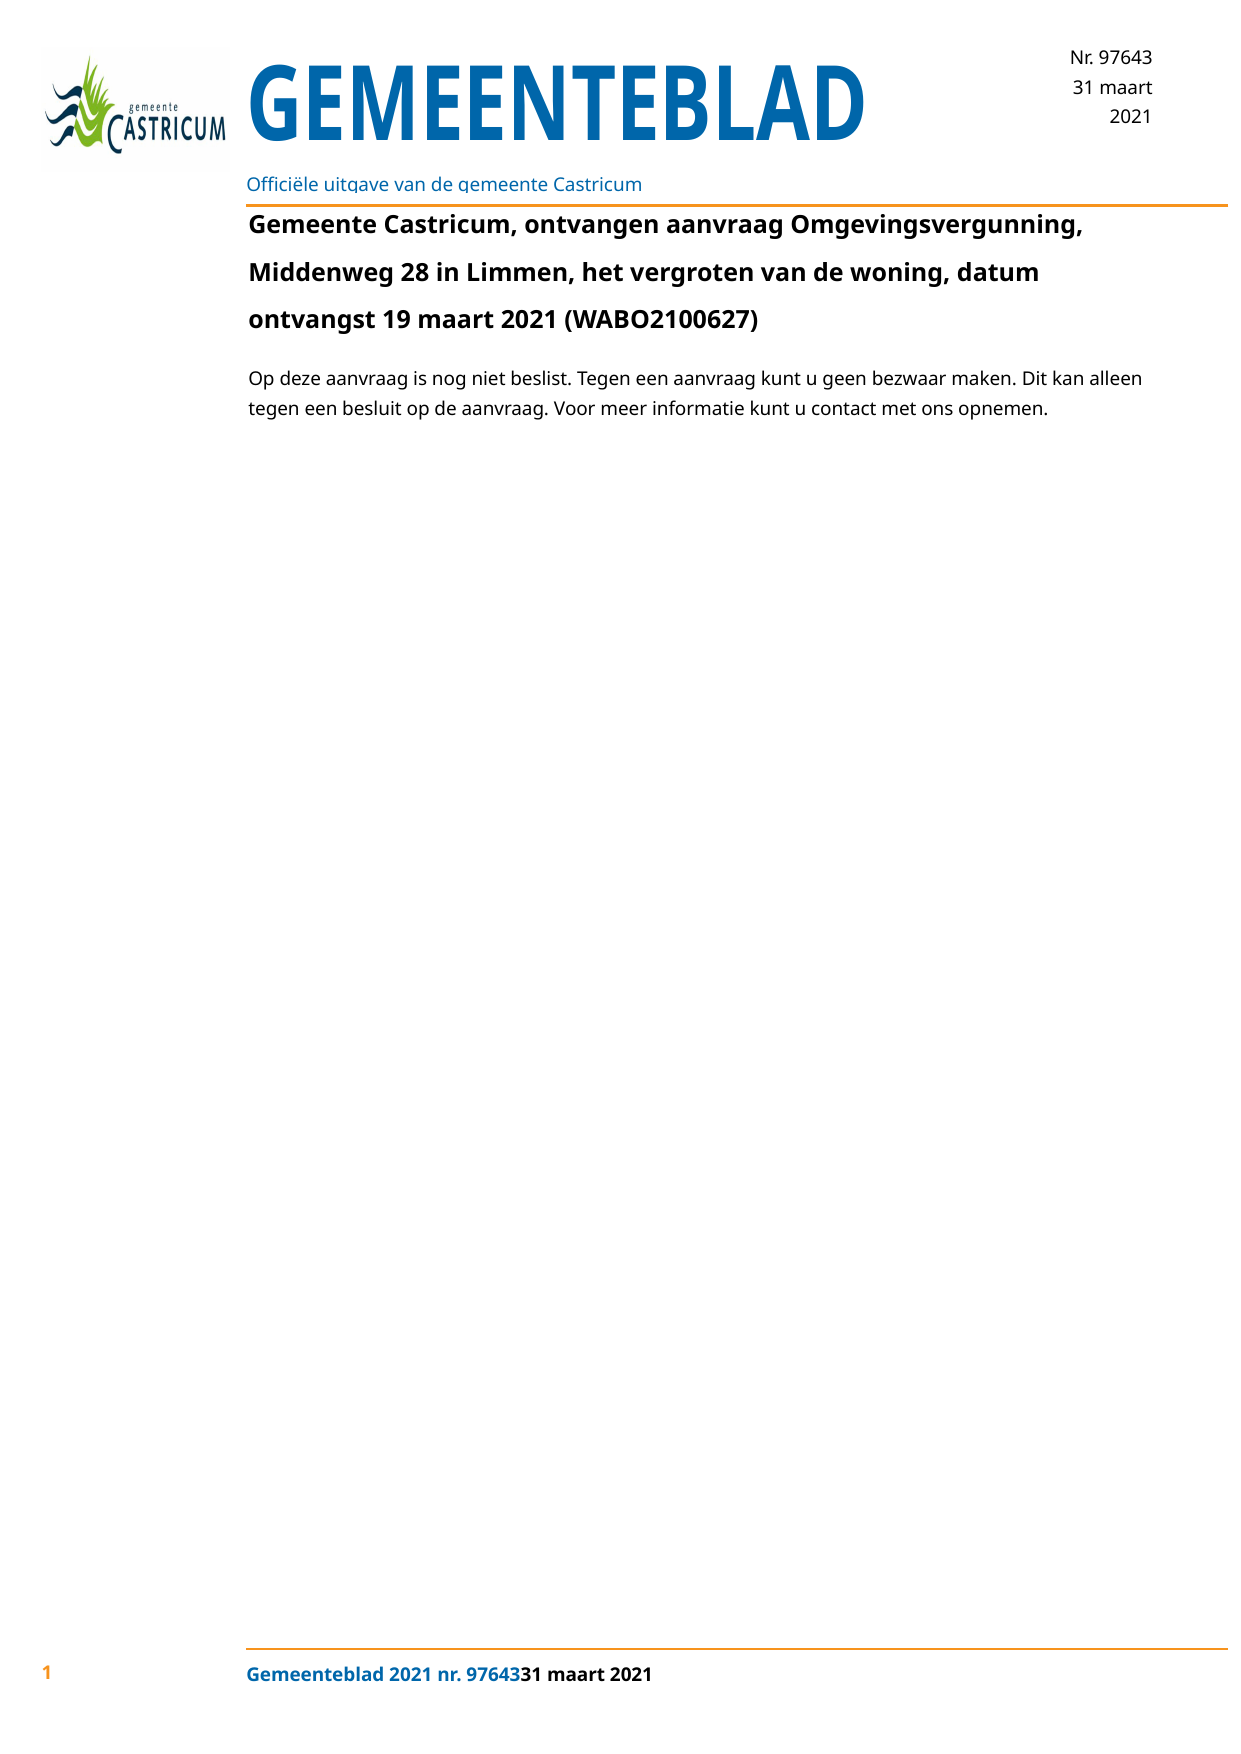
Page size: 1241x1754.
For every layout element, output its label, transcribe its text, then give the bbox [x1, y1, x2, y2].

picture [41, 47, 231, 172]
text Gemeente Castricum, ontvangen aanvraag Omgevingsvergunning, Middenweg 28 in Limmen, het vergroten van de woning, datum ontvangst 19 maart 2021 (WABO2100627) [248, 207, 1152, 336]
text Op deze aanvraag is nog niet beslist. Tegen een aanvraag kunt u geen bezwaar maken. Dit kan alleen tegen een besluit op de aanvraag. Voor meer informatie kunt u contact met ons opnemen. [248, 366, 1152, 421]
